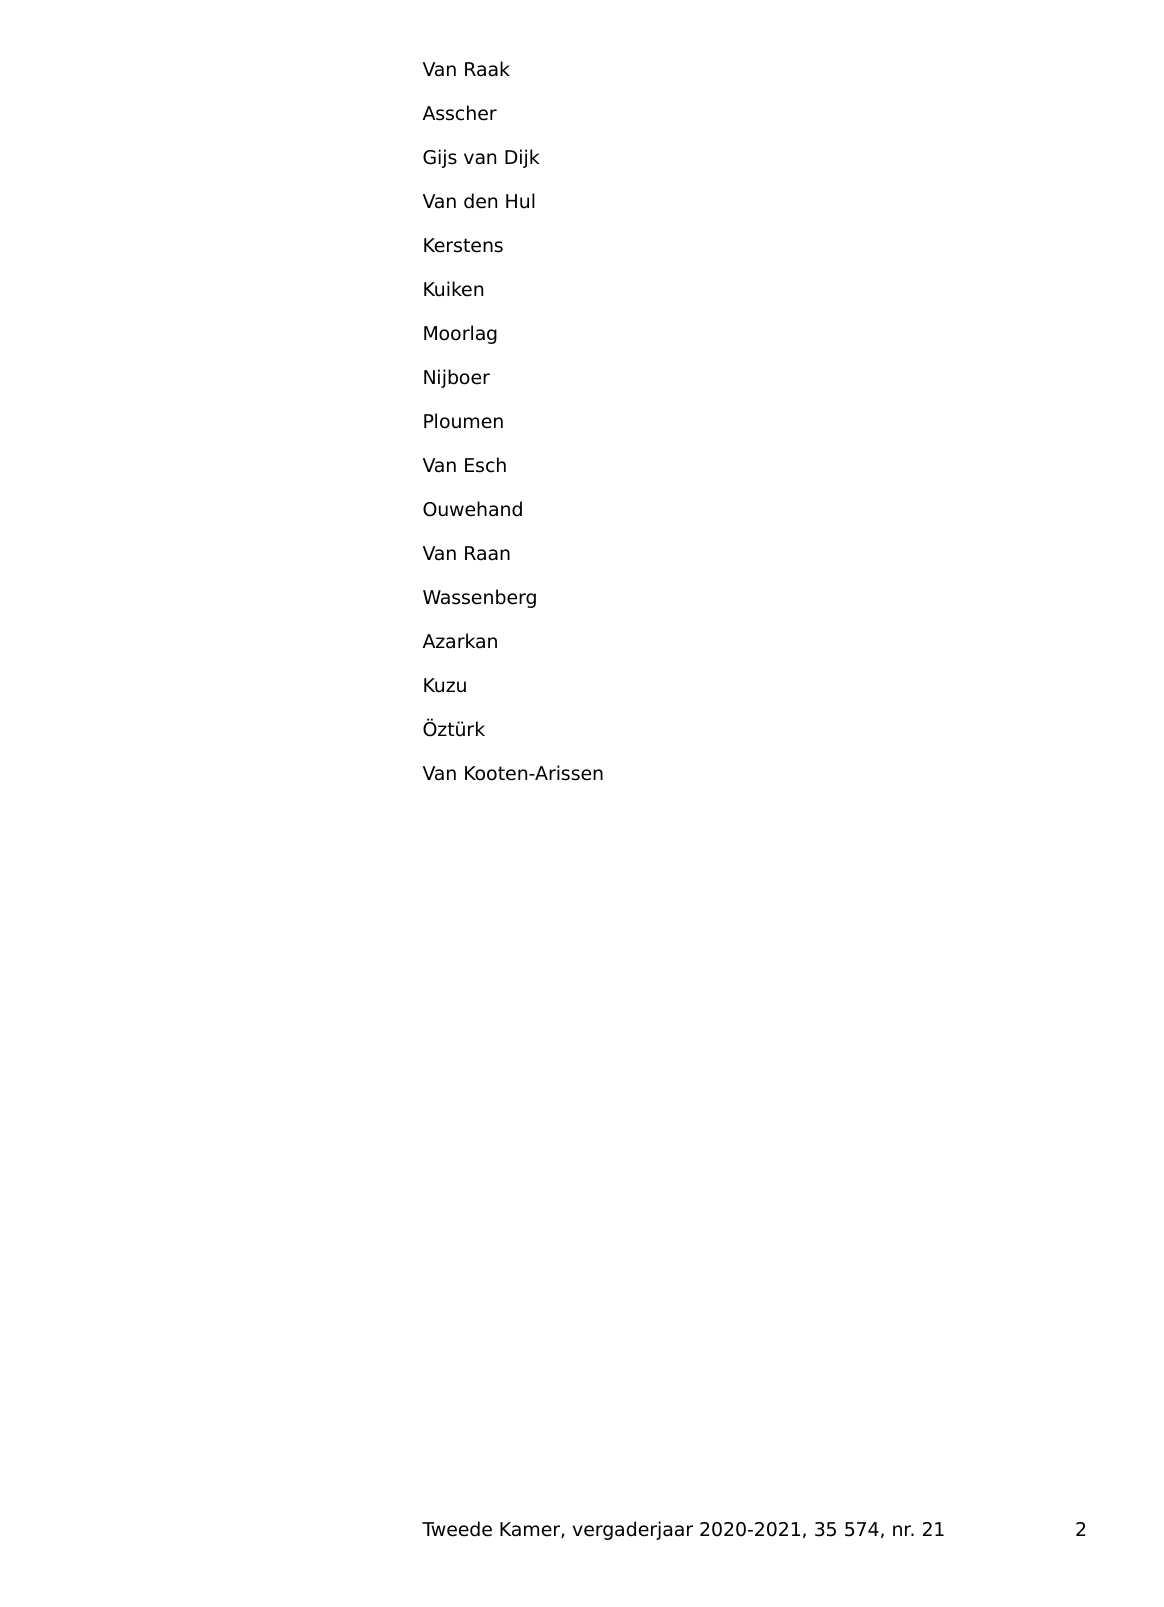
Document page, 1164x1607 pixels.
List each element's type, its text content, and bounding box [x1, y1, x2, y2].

text Van Raak Asscher Gijs van Dijk Van den Hul Kerstens Kuiken Moorlag Nijboer Ploumen Van Esch Ouwehand Van Raan Wassenberg Azarkan Kuzu Öztürk Van Kooten-Arissen [422, 59, 1087, 784]
